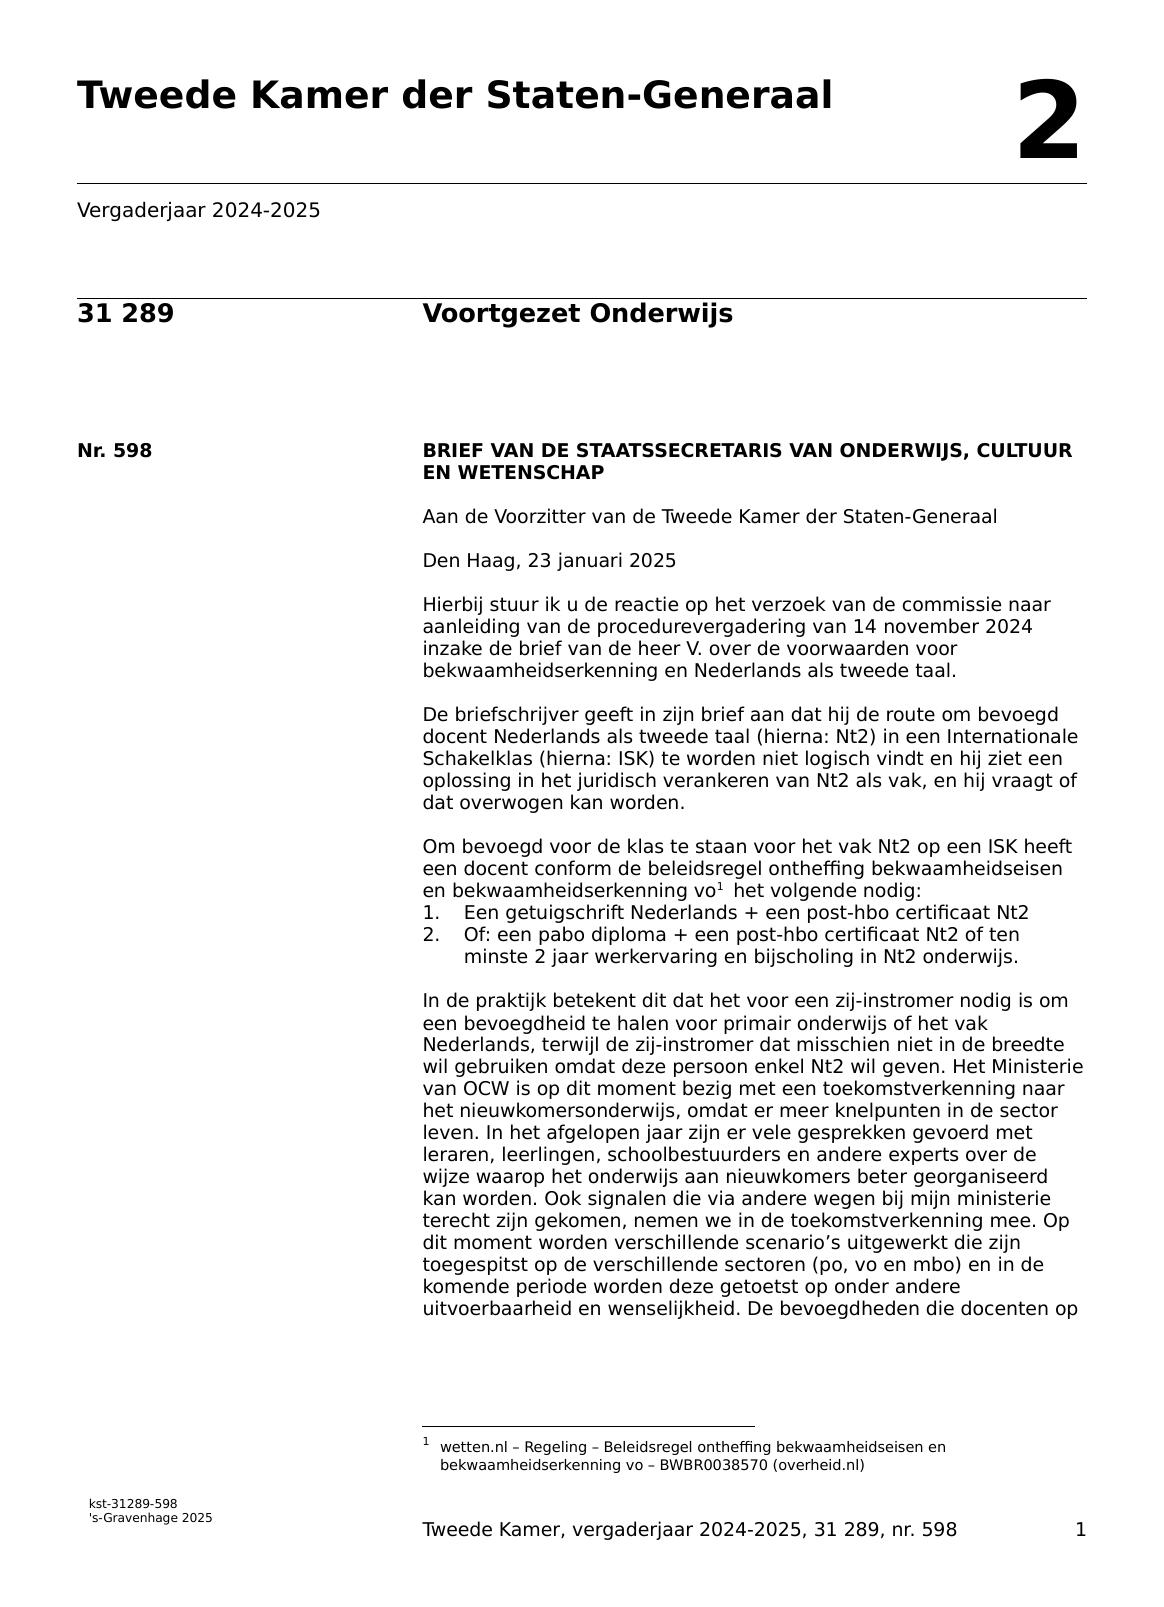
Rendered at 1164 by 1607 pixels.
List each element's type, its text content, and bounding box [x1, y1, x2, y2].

text 's-Gravenhage 2025 [88, 1511, 323, 1525]
text Aan de Voorzitter van de Tweede Kamer der Staten-Generaal [422, 506, 1087, 528]
subtitle 31 289 Voortgezet Onderwijs [77, 299, 1087, 329]
text 1. Een getuigschrift Nederlands + een post-hbo certificaat Nt2 [422, 902, 1087, 924]
text wetten.nl – Regeling – Beleidsregel ontheffing bekwaamheidseisen en bekwaamheidserkenning vo – BWBR0038570 (overheid.nl) [422, 1435, 1087, 1474]
subtitle Nr. 598 BRIEF VAN DE STAATSSECRETARIS VAN ONDERWIJS, CULTUUR EN WETENSCHAP [77, 440, 1087, 484]
text Hierbij stuur ik u de reactie op het verzoek van de commissie naar aanleiding van de procedurevergadering van 14 november 2024 inzake de brief van de heer V. over de voorwaarden voor bekwaamheidserkenning en Nederlands als tweede taal. [422, 594, 1087, 682]
text 2. Of: een pabo diploma + een post-hbo certificaat Nt2 of ten minste 2 jaar werkervaring en bijscholing in Nt2 onderwijs. [422, 924, 1087, 968]
table_header 2 [886, 59, 1087, 183]
text De briefschrijver geeft in zijn brief aan dat hij de route om bevoegd docent Nederlands als tweede taal (hierna: Nt2) in een Internationale Schakelklas (hierna: ISK) te worden niet logisch vindt en hij ziet een oplossing in het juridisch verankeren van Nt2 als vak, en hij vraagt of dat overwogen kan worden. [422, 704, 1087, 814]
text Den Haag, 23 januari 2025 [422, 550, 1087, 572]
table_cell Vergaderjaar 2024-2025 [77, 184, 1087, 298]
text In de praktijk betekent dit dat het voor een zij-instromer nodig is om een bevoegdheid te halen voor primair onderwijs of het vak Nederlands, terwijl de zij-instromer dat misschien niet in de breedte wil gebruiken omdat deze persoon enkel Nt2 wil geven. Het Ministerie van OCW is op dit moment bezig met een toekomstverkenning naar het nieuwkomersonderwijs, omdat er meer knelpunten in de sector leven. In het afgelopen jaar zijn er vele gesprekken gevoerd met leraren, leerlingen, schoolbestuurders en andere experts over de wijze waarop het onderwijs aan nieuwkomers beter georganiseerd kan worden. Ook signalen die via andere wegen bij mijn ministerie terecht zijn gekomen, nemen we in de toekomstverkenning mee. Op dit moment worden verschillende scenario’s uitgewerkt die zijn toegespitst op de verschillende sectoren (po, vo en mbo) en in de komende periode worden deze getoetst op onder andere uitvoerbaarheid en wenselijkheid. De bevoegdheden die docenten op [422, 990, 1087, 1320]
text kst-31289-598 [88, 1497, 323, 1511]
text Om bevoegd voor de klas te staan voor het vak Nt2 op een ISK heeft een docent conform de beleidsregel ontheffing bekwaamheidseisen en bekwaamheidserkenning vo het volgende nodig: [422, 836, 1087, 902]
table_header Tweede Kamer der Staten-Generaal [77, 59, 886, 183]
